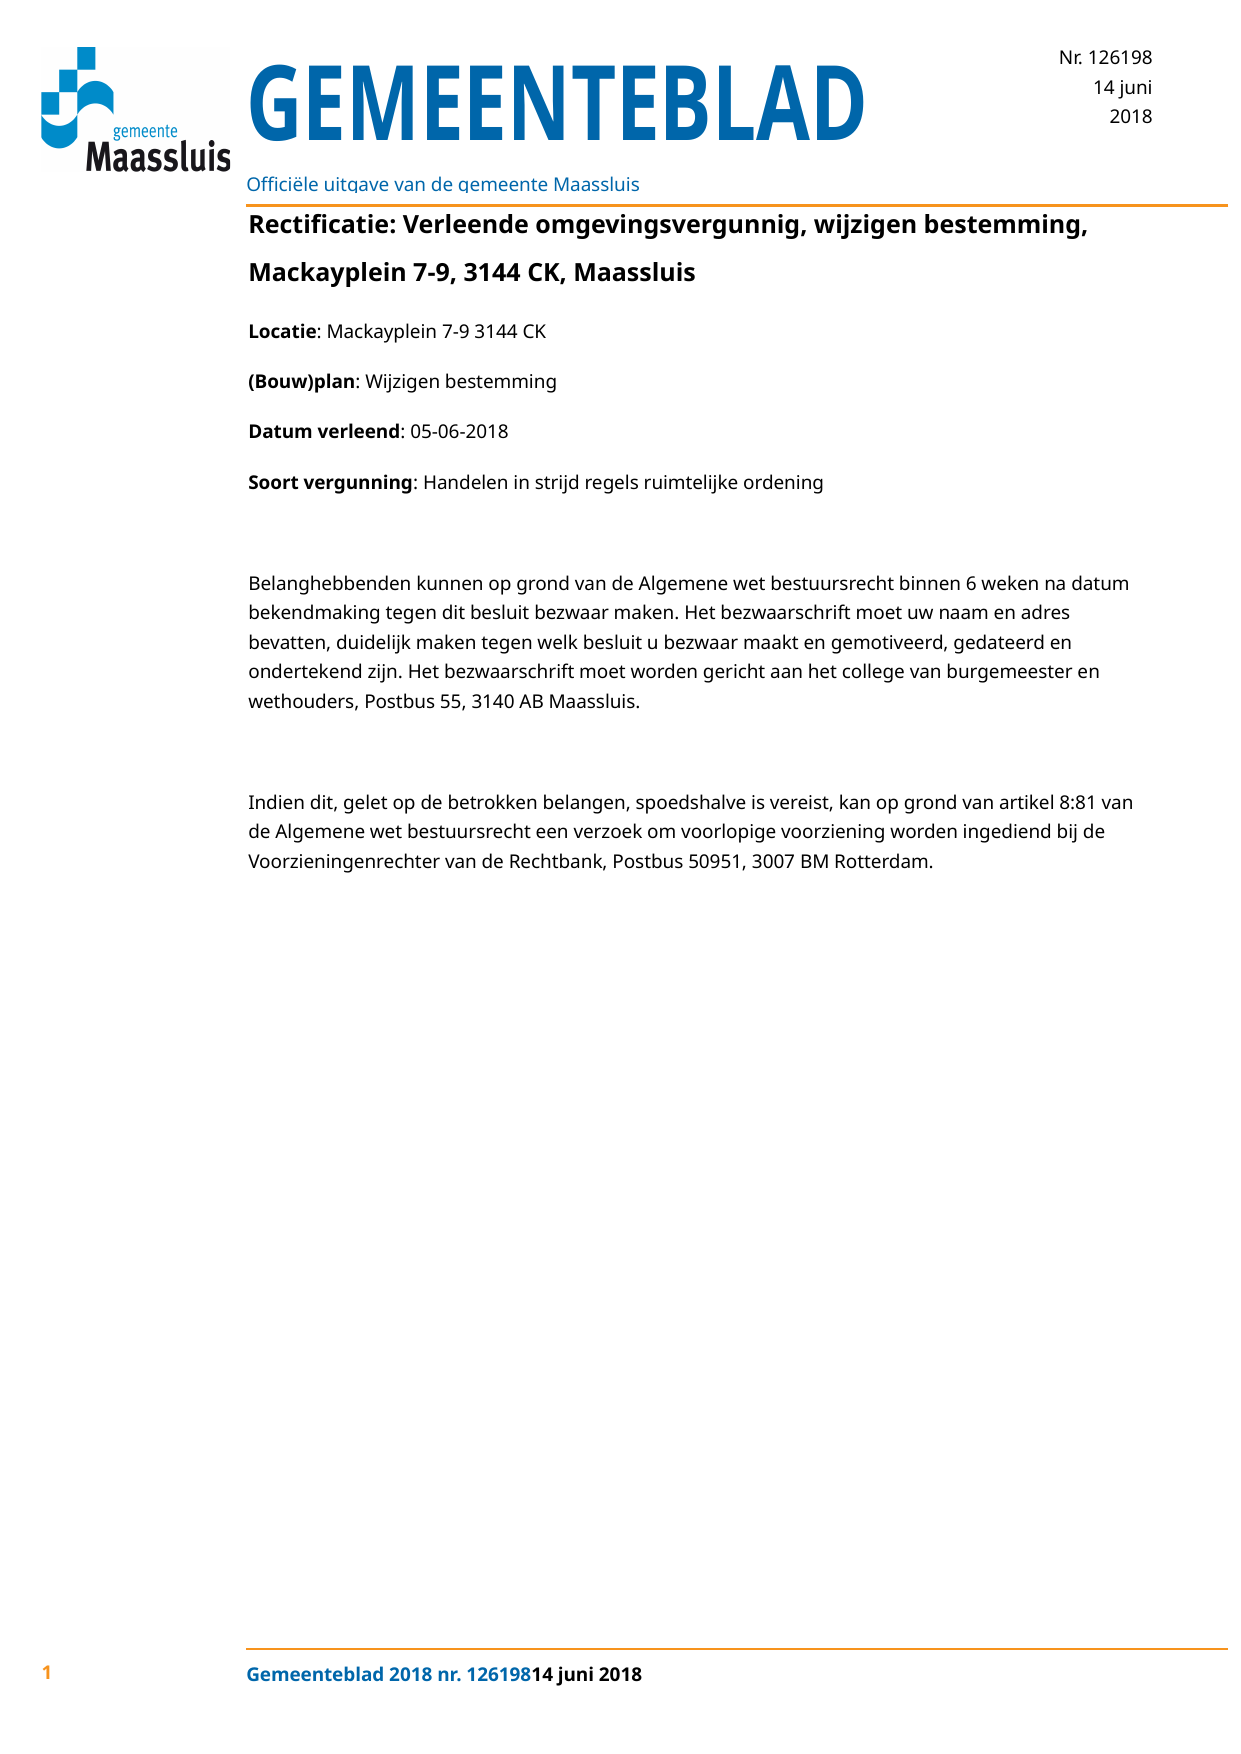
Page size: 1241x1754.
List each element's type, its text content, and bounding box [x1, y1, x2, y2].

text Soort vergunning: Handelen in strijd regels ruimtelijke ordening [248, 469, 1152, 495]
text Belanghebbenden kunnen op grond van de Algemene wet bestuursrecht binnen 6 weken na datum bekendmaking tegen dit besluit bezwaar maken. Het bezwaarschrift moet uw naam en adres bevatten, duidelijk maken tegen welk besluit u bezwaar maakt en gemotiveerd, gedateerd en ondertekend zijn. Het bezwaarschrift moet worden gericht aan het college van burgemeester en wethouders, Postbus 55, 3140 AB Maassluis. [248, 570, 1152, 714]
text Datum verleend: 05-06-2018 [248, 419, 1152, 444]
picture [41, 47, 77, 92]
text (Bouw)plan: Wijzigen bestemming [248, 368, 1152, 394]
text Indien dit, gelet op de betrokken belangen, spoedshalve is vereist, kan op grond van artikel 8:81 van de Algemene wet bestuursrecht een verzoek om voorlopige voorziening worden ingediend bij de Voorzieningenrechter van de Rechtbank, Postbus 50951, 3007 BM Rotterdam. [248, 789, 1152, 874]
text Locatie: Mackayplein 7-9 3144 CK [248, 318, 1152, 344]
text Rectificatie: Verleende omgevingsvergunnig, wijzigen bestemming, Mackayplein 7-9, 3144 CK, Maassluis [248, 207, 1152, 288]
picture [41, 47, 231, 172]
